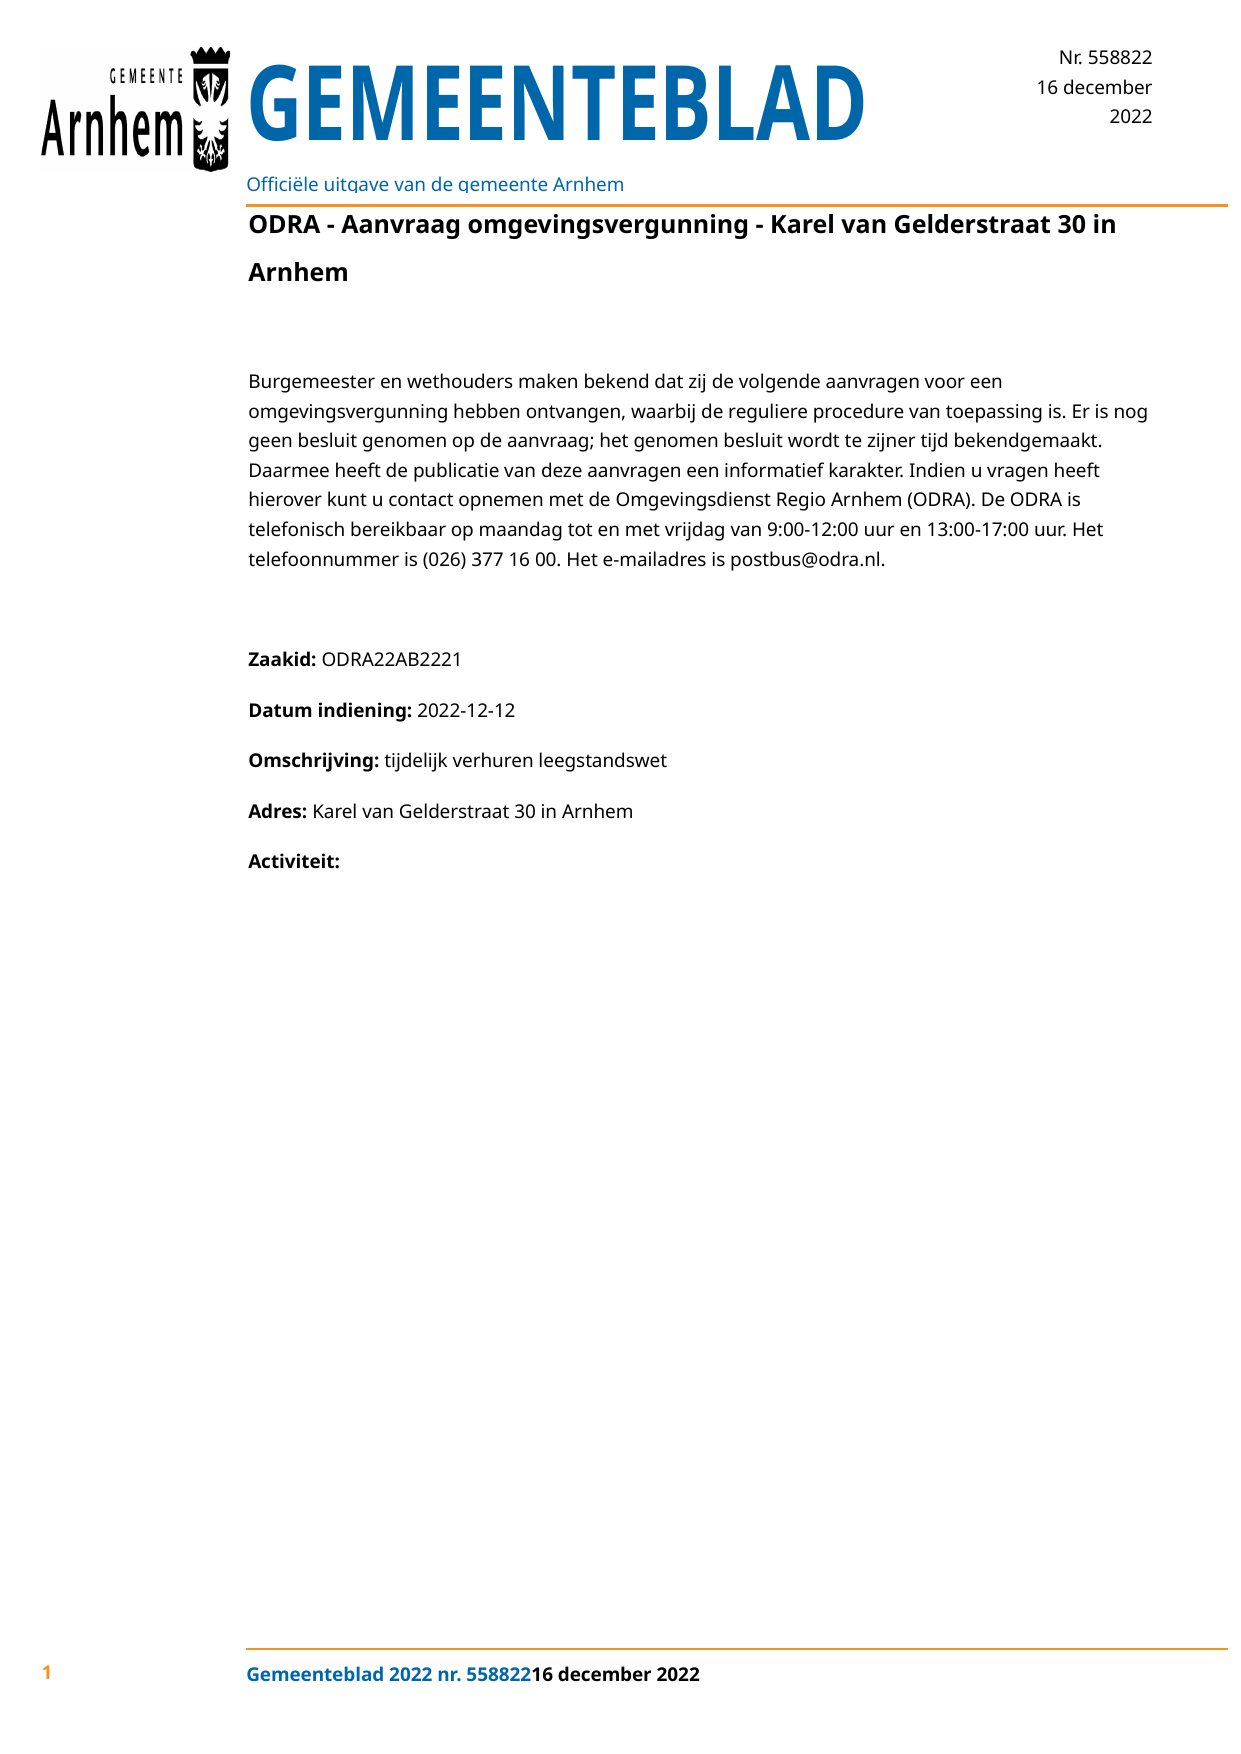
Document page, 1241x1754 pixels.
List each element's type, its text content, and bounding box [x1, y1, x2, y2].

text Omschrijving: tijdelijk verhuren leegstandswet [248, 747, 1152, 773]
text Datum indiening: 2022-12-12 [248, 697, 1152, 723]
picture [41, 47, 231, 172]
text Adres: Karel van Gelderstraat 30 in Arnhem [248, 798, 1152, 824]
text Zaakid: ODRA22AB2221 [248, 647, 1152, 672]
text ODRA - Aanvraag omgevingsvergunning - Karel van Gelderstraat 30 in Arnhem [248, 207, 1152, 288]
text Activiteit: [248, 848, 1152, 874]
text Burgemeester en wethouders maken bekend dat zij de volgende aanvragen voor een omgevingsvergunning hebben ontvangen, waarbij de reguliere procedure van toepassing is. Er is nog geen besluit genomen op de aanvraag; het genomen besluit wordt te zijner tijd bekendgemaakt. Daarmee heeft de publicatie van deze aanvragen een informatief karakter. Indien u vragen heeft hierover kunt u contact opnemen met de Omgevingsdienst Regio Arnhem (ODRA). De ODRA is telefonisch bereikbaar op maandag tot en met vrijdag van 9:00-12:00 uur en 13:00-17:00 uur. Het telefoonnummer is (026) 377 16 00. Het e-mailadres is postbus@odra.nl. [248, 368, 1152, 572]
